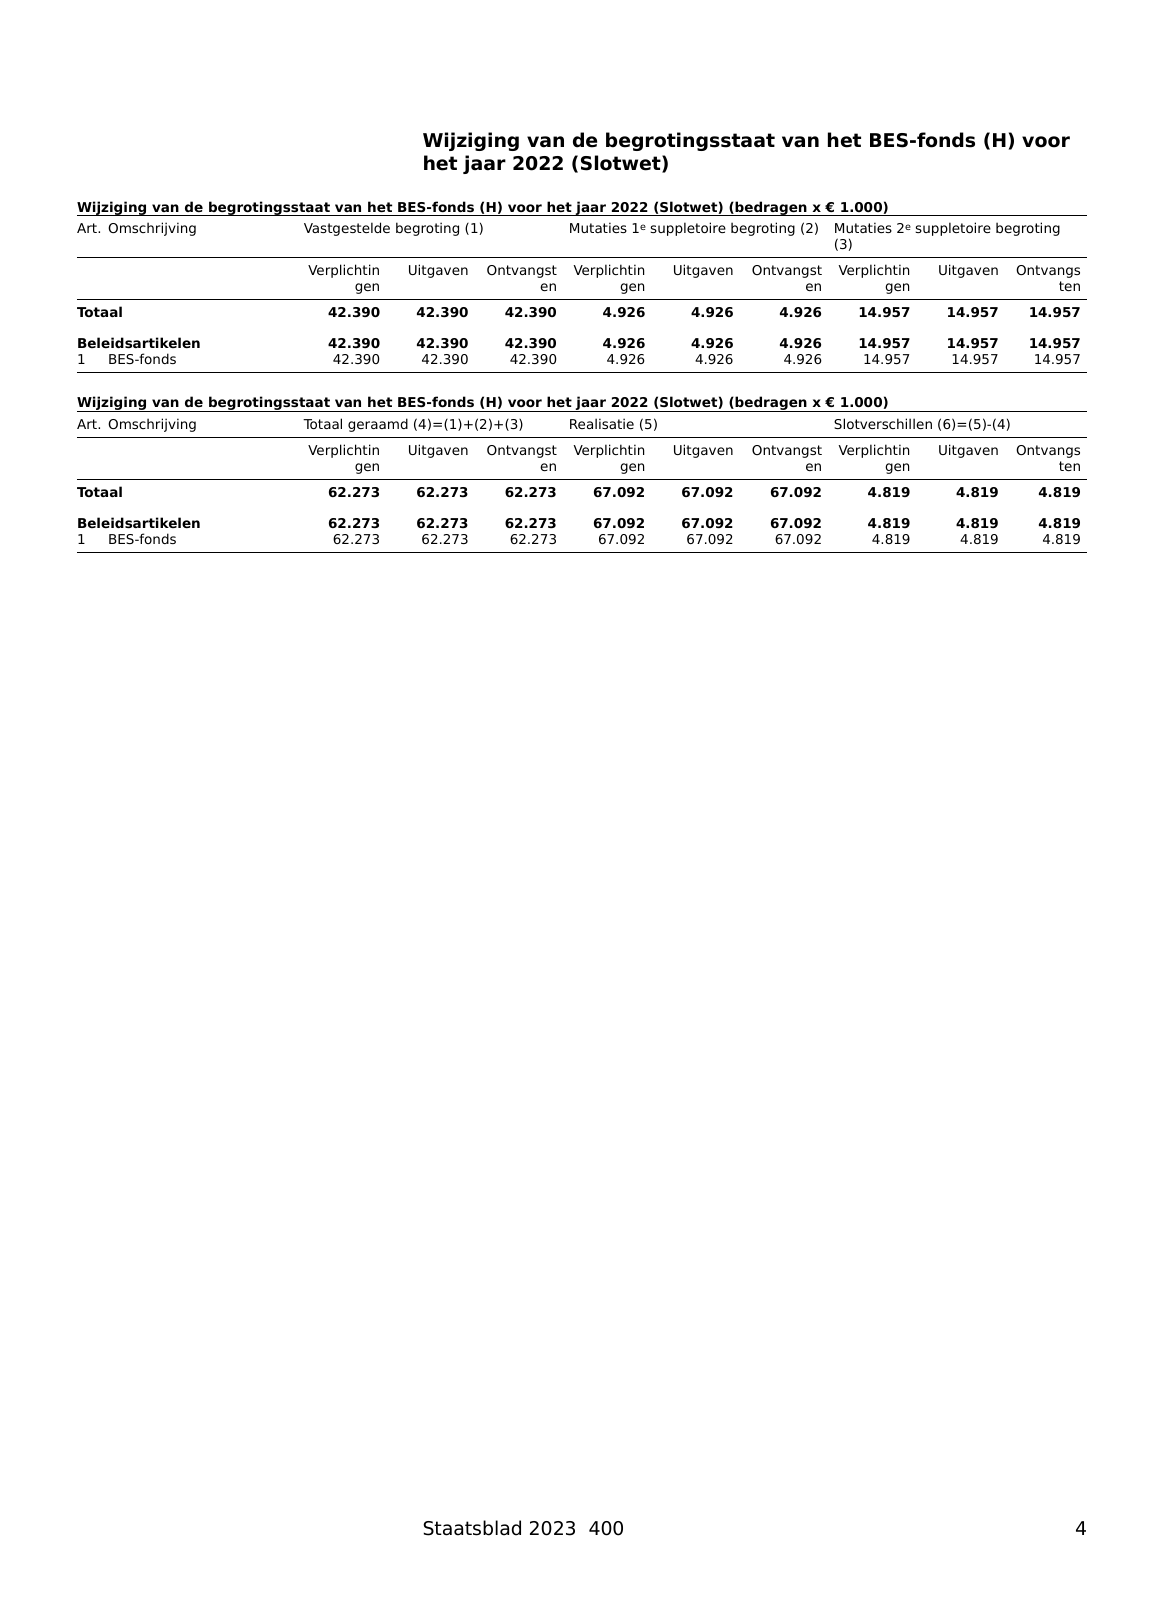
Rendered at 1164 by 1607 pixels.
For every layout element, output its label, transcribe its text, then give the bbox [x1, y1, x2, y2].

table_cell Beleidsartikelen [77, 336, 298, 352]
table_cell 42.390 [386, 300, 474, 320]
table_cell [298, 320, 386, 336]
table_cell [651, 320, 739, 336]
table_header Wijziging van de begrotingsstaat van het BES-fonds (H) voor het jaar 2022 (Slotwet) (bedragen x € 1.000) [77, 395, 1087, 411]
table_cell 42.390 [298, 336, 386, 352]
table_cell 14.957 [828, 336, 916, 352]
table_cell Verplichtingen [298, 438, 386, 479]
table_cell 67.092 [739, 480, 828, 500]
table_cell Ontvangsten [1005, 438, 1087, 479]
table_cell 67.092 [651, 532, 739, 552]
table_cell Uitgaven [386, 438, 474, 479]
table_cell 1 [77, 352, 102, 372]
table_cell [102, 500, 298, 516]
table_cell 1 [77, 532, 102, 552]
table_cell [1005, 320, 1087, 336]
table_cell Totaal [77, 480, 298, 500]
table_cell Uitgaven [916, 438, 1004, 479]
table_cell [563, 320, 651, 336]
table_header Wijziging van de begrotingsstaat van het BES-fonds (H) voor het jaar 2022 (Slotwet) (bedragen x € 1.000) [77, 199, 1087, 215]
table_cell 14.957 [1005, 336, 1087, 352]
table_cell [916, 500, 1004, 516]
table_cell Ontvangsten [739, 258, 828, 299]
table_cell [77, 500, 102, 516]
table_cell [651, 500, 739, 516]
table_cell 42.390 [474, 336, 563, 352]
table_cell 42.390 [298, 300, 386, 320]
table_cell 4.926 [651, 352, 739, 372]
table_cell Mutaties 2e suppletoire begroting (3) [828, 216, 1087, 257]
table_cell 67.092 [739, 516, 828, 532]
table_cell 42.390 [298, 352, 386, 372]
table_cell Totaal [77, 300, 298, 320]
table_cell 62.273 [386, 532, 474, 552]
table_cell Uitgaven [916, 258, 1004, 299]
table_cell [474, 320, 563, 336]
table_cell 14.957 [1005, 352, 1087, 372]
table_cell 4.819 [828, 516, 916, 532]
table_cell [77, 320, 102, 336]
table_cell Art. [77, 216, 102, 257]
table_cell 42.390 [474, 352, 563, 372]
table_cell Omschrijving [102, 216, 298, 257]
table_cell [916, 320, 1004, 336]
table_cell 62.273 [298, 516, 386, 532]
table_cell 67.092 [651, 516, 739, 532]
table_cell Verplichtingen [828, 258, 916, 299]
table_cell Ontvangsten [474, 438, 563, 479]
subtitle Wijziging van de begrotingsstaat van het BES-fonds (H) voor het jaar 2022 (Slotwet) [422, 130, 1087, 174]
table_cell 62.273 [474, 480, 563, 500]
table_cell 4.819 [916, 480, 1004, 500]
table_cell [386, 320, 474, 336]
table_cell 14.957 [916, 336, 1004, 352]
table_cell 4.819 [828, 480, 916, 500]
table_cell [828, 500, 916, 516]
table_cell [102, 438, 298, 479]
table_cell 14.957 [916, 300, 1004, 320]
table_cell Mutaties 1e suppletoire begroting (2) [563, 216, 828, 257]
table_cell 4.819 [1005, 480, 1087, 500]
table_cell [1005, 500, 1087, 516]
table_cell 4.819 [1005, 532, 1087, 552]
table_cell 4.926 [739, 352, 828, 372]
table_cell 14.957 [828, 300, 916, 320]
table_cell 62.273 [386, 516, 474, 532]
table_cell [474, 500, 563, 516]
table_cell Verplichtingen [828, 438, 916, 479]
table_cell [102, 258, 298, 299]
table_cell 67.092 [739, 532, 828, 552]
table_cell 4.926 [651, 300, 739, 320]
table_cell 67.092 [563, 480, 651, 500]
table_cell BES-fonds [102, 352, 298, 372]
table_cell Totaal geraamd (4)=(1)+(2)+(3) [298, 412, 563, 437]
table_cell Omschrijving [102, 412, 298, 437]
table_cell 4.819 [916, 532, 1004, 552]
table_cell 42.390 [474, 300, 563, 320]
table_cell 14.957 [916, 352, 1004, 372]
table_cell Verplichtingen [298, 258, 386, 299]
table_cell [77, 258, 102, 299]
table_cell Realisatie (5) [563, 412, 828, 437]
table_cell 4.926 [739, 300, 828, 320]
table_cell 62.273 [386, 480, 474, 500]
table_cell 4.926 [563, 336, 651, 352]
table_cell Uitgaven [651, 258, 739, 299]
table_cell [386, 500, 474, 516]
table_cell [563, 500, 651, 516]
table_cell [828, 320, 916, 336]
table_cell Art. [77, 412, 102, 437]
table_cell [102, 320, 298, 336]
table_cell 62.273 [474, 516, 563, 532]
table_cell 4.819 [916, 516, 1004, 532]
table_cell Vastgestelde begroting (1) [298, 216, 563, 257]
table_cell Ontvangsten [474, 258, 563, 299]
table_cell BES-fonds [102, 532, 298, 552]
table_cell [739, 500, 828, 516]
table_cell 4.819 [828, 532, 916, 552]
table_cell Verplichtingen [563, 258, 651, 299]
table_cell 62.273 [474, 532, 563, 552]
table_cell 14.957 [828, 352, 916, 372]
table_cell 67.092 [651, 480, 739, 500]
table_cell Beleidsartikelen [77, 516, 298, 532]
table_cell Uitgaven [386, 258, 474, 299]
table_cell 4.926 [563, 300, 651, 320]
table_cell 4.819 [1005, 516, 1087, 532]
table_cell 4.926 [563, 352, 651, 372]
table_cell 67.092 [563, 532, 651, 552]
table_cell 42.390 [386, 336, 474, 352]
table_cell Verplichtingen [563, 438, 651, 479]
table_cell 4.926 [651, 336, 739, 352]
table_cell Ontvangsten [739, 438, 828, 479]
table_cell [77, 438, 102, 479]
table_cell 14.957 [1005, 300, 1087, 320]
table_cell 4.926 [739, 336, 828, 352]
table_cell Slotverschillen (6)=(5)-(4) [828, 412, 1087, 437]
table_cell Ontvangsten [1005, 258, 1087, 299]
table_cell Uitgaven [651, 438, 739, 479]
table_cell 62.273 [298, 532, 386, 552]
table_cell [739, 320, 828, 336]
table_cell [298, 500, 386, 516]
table_cell 67.092 [563, 516, 651, 532]
table_cell 62.273 [298, 480, 386, 500]
table_cell 42.390 [386, 352, 474, 372]
